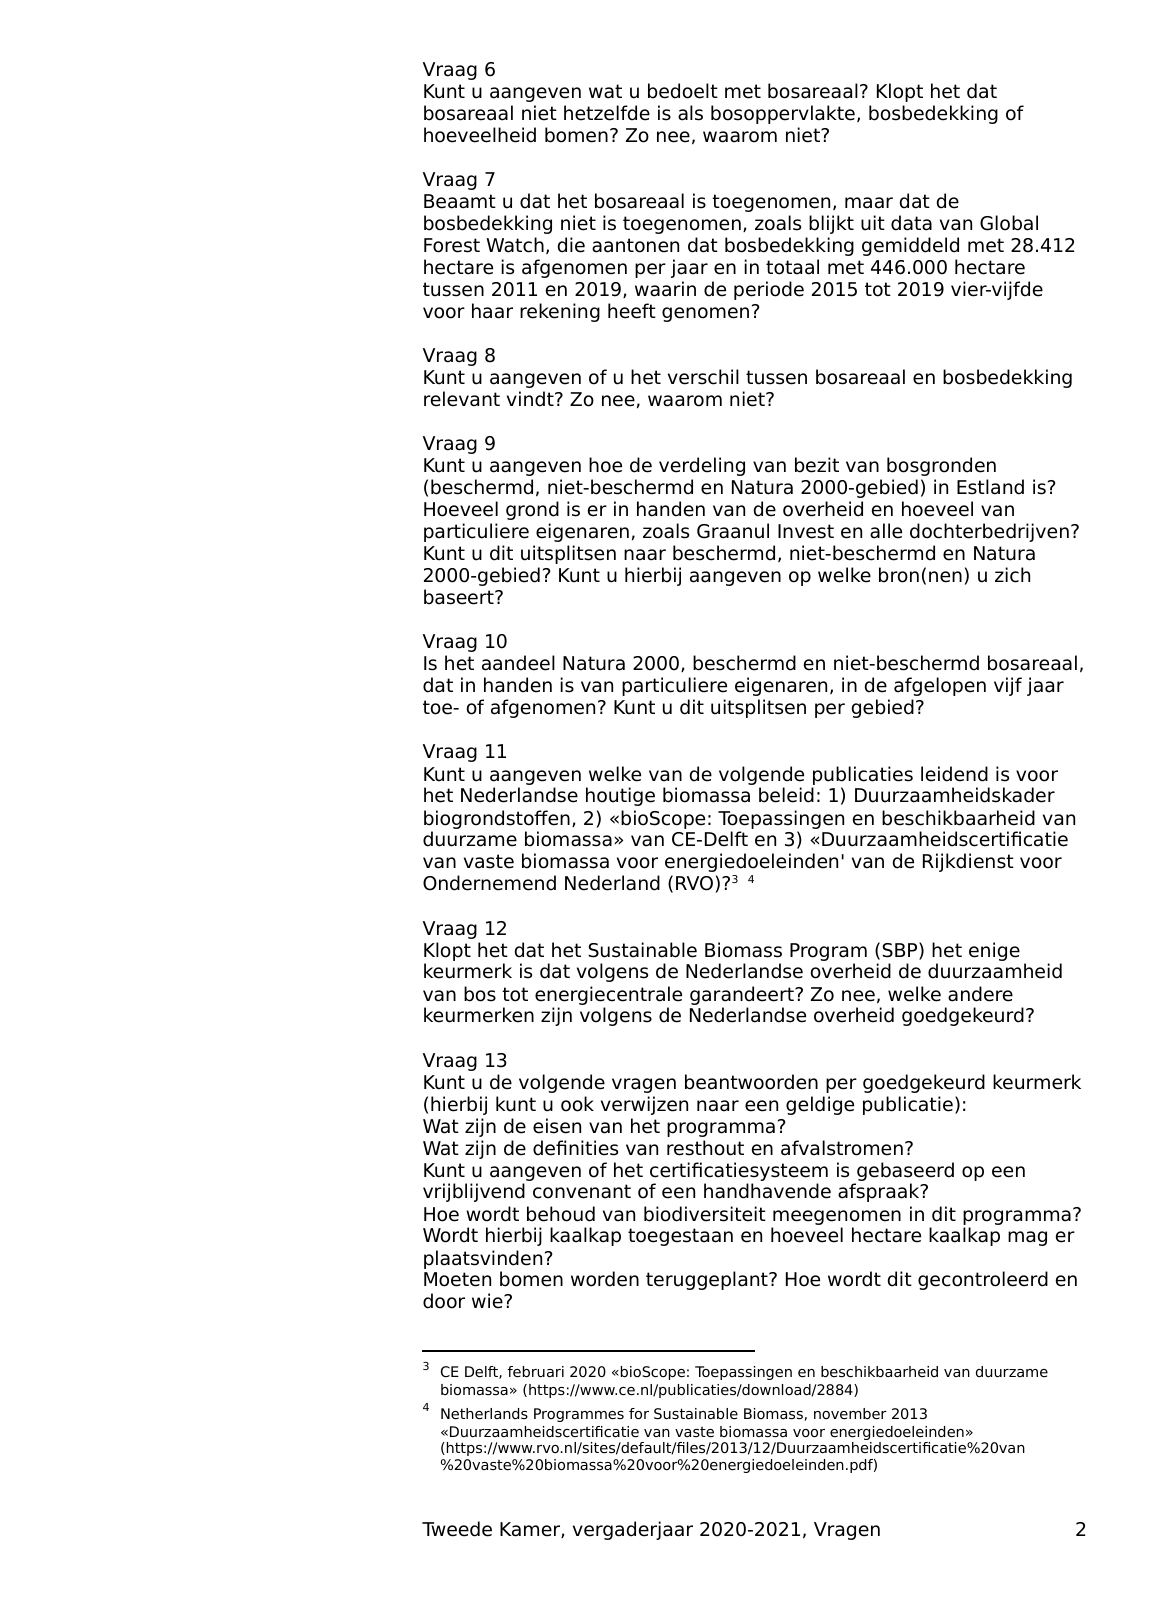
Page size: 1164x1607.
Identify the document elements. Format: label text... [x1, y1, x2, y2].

text CE Delft, februari 2020 «bioScope: Toepassingen en beschikbaarheid van duurzame biomassa» (https://www.ce.nl/publicaties/download/2884) [422, 1360, 1087, 1399]
text Wat zijn de definities van resthout en afvalstromen? [422, 1137, 1087, 1159]
text Hoe wordt behoud van biodiversiteit meegenomen in dit programma? [422, 1203, 1087, 1225]
text Klopt het dat het Sustainable Biomass Program (SBP) het enige keurmerk is dat volgens de Nederlandse overheid de duurzaamheid van bos tot energiecentrale garandeert? Zo nee, welke andere keurmerken zijn volgens de Nederlandse overheid goedgekeurd? [422, 939, 1087, 1027]
text Kunt u aangeven of u het verschil tussen bosareaal en bosbedekking relevant vindt? Zo nee, waarom niet? [422, 367, 1087, 411]
text Vraag 8 [422, 345, 1087, 367]
text Vraag 10 [422, 631, 1087, 653]
text Vraag 6 [422, 59, 1087, 81]
text Kunt u aangeven wat u bedoelt met bosareaal? Klopt het dat bosareaal niet hetzelfde is als bosoppervlakte, bosbedekking of hoeveelheid bomen? Zo nee, waarom niet? [422, 81, 1087, 147]
text Vraag 13 [422, 1049, 1087, 1072]
text Kunt u aangeven welke van de volgende publicaties leidend is voor het Nederlandse houtige biomassa beleid: 1) Duurzaamheidskader biogrondstoffen, 2) «bioScope: Toepassingen en beschikbaarheid van duurzame biomassa» van CE-Delft en 3) «Duurzaamheidscertificatie van vaste biomassa voor energiedoeleinden' van de Rijkdienst voor Ondernemend Nederland (RVO)? [422, 763, 1087, 895]
text Vraag 9 [422, 433, 1087, 455]
text Moeten bomen worden teruggeplant? Hoe wordt dit gecontroleerd en door wie? [422, 1269, 1087, 1313]
text Vraag 12 [422, 917, 1087, 939]
text Kunt u aangeven of het certificatiesysteem is gebaseerd op een vrijblijvend convenant of een handhavende afspraak? [422, 1159, 1087, 1203]
text Is het aandeel Natura 2000, beschermd en niet-beschermd bosareaal, dat in handen is van particuliere eigenaren, in de afgelopen vijf jaar toe- of afgenomen? Kunt u dit uitsplitsen per gebied? [422, 653, 1087, 719]
text Wat zijn de eisen van het programma? [422, 1116, 1087, 1137]
text Vraag 7 [422, 169, 1087, 191]
text Kunt u de volgende vragen beantwoorden per goedgekeurd keurmerk (hierbij kunt u ook verwijzen naar een geldige publicatie): [422, 1072, 1087, 1116]
text Netherlands Programmes for Sustainable Biomass, november 2013 «Duurzaamheidscertificatie van vaste biomassa voor energiedoeleinden» (https://www.rvo.nl/sites/default/files/2013/12/Duurzaamheidscertificatie%20van%20vaste%20biomassa%20voor%20energiedoeleinden.pdf) [422, 1402, 1087, 1474]
text Vraag 11 [422, 741, 1087, 763]
text Wordt hierbij kaalkap toegestaan en hoeveel hectare kaalkap mag er plaatsvinden? [422, 1225, 1087, 1269]
text Kunt u aangeven hoe de verdeling van bezit van bosgronden (beschermd, niet-beschermd en Natura 2000-gebied) in Estland is? Hoeveel grond is er in handen van de overheid en hoeveel van particuliere eigenaren, zoals Graanul Invest en alle dochterbedrijven? Kunt u dit uitsplitsen naar beschermd, niet-beschermd en Natura 2000-gebied? Kunt u hierbij aangeven op welke bron(nen) u zich baseert? [422, 455, 1087, 609]
text Beaamt u dat het bosareaal is toegenomen, maar dat de bosbedekking niet is toegenomen, zoals blijkt uit data van Global Forest Watch, die aantonen dat bosbedekking gemiddeld met 28.412 hectare is afgenomen per jaar en in totaal met 446.000 hectare tussen 2011 en 2019, waarin de periode 2015 tot 2019 vier-vijfde voor haar rekening heeft genomen? [422, 191, 1087, 323]
